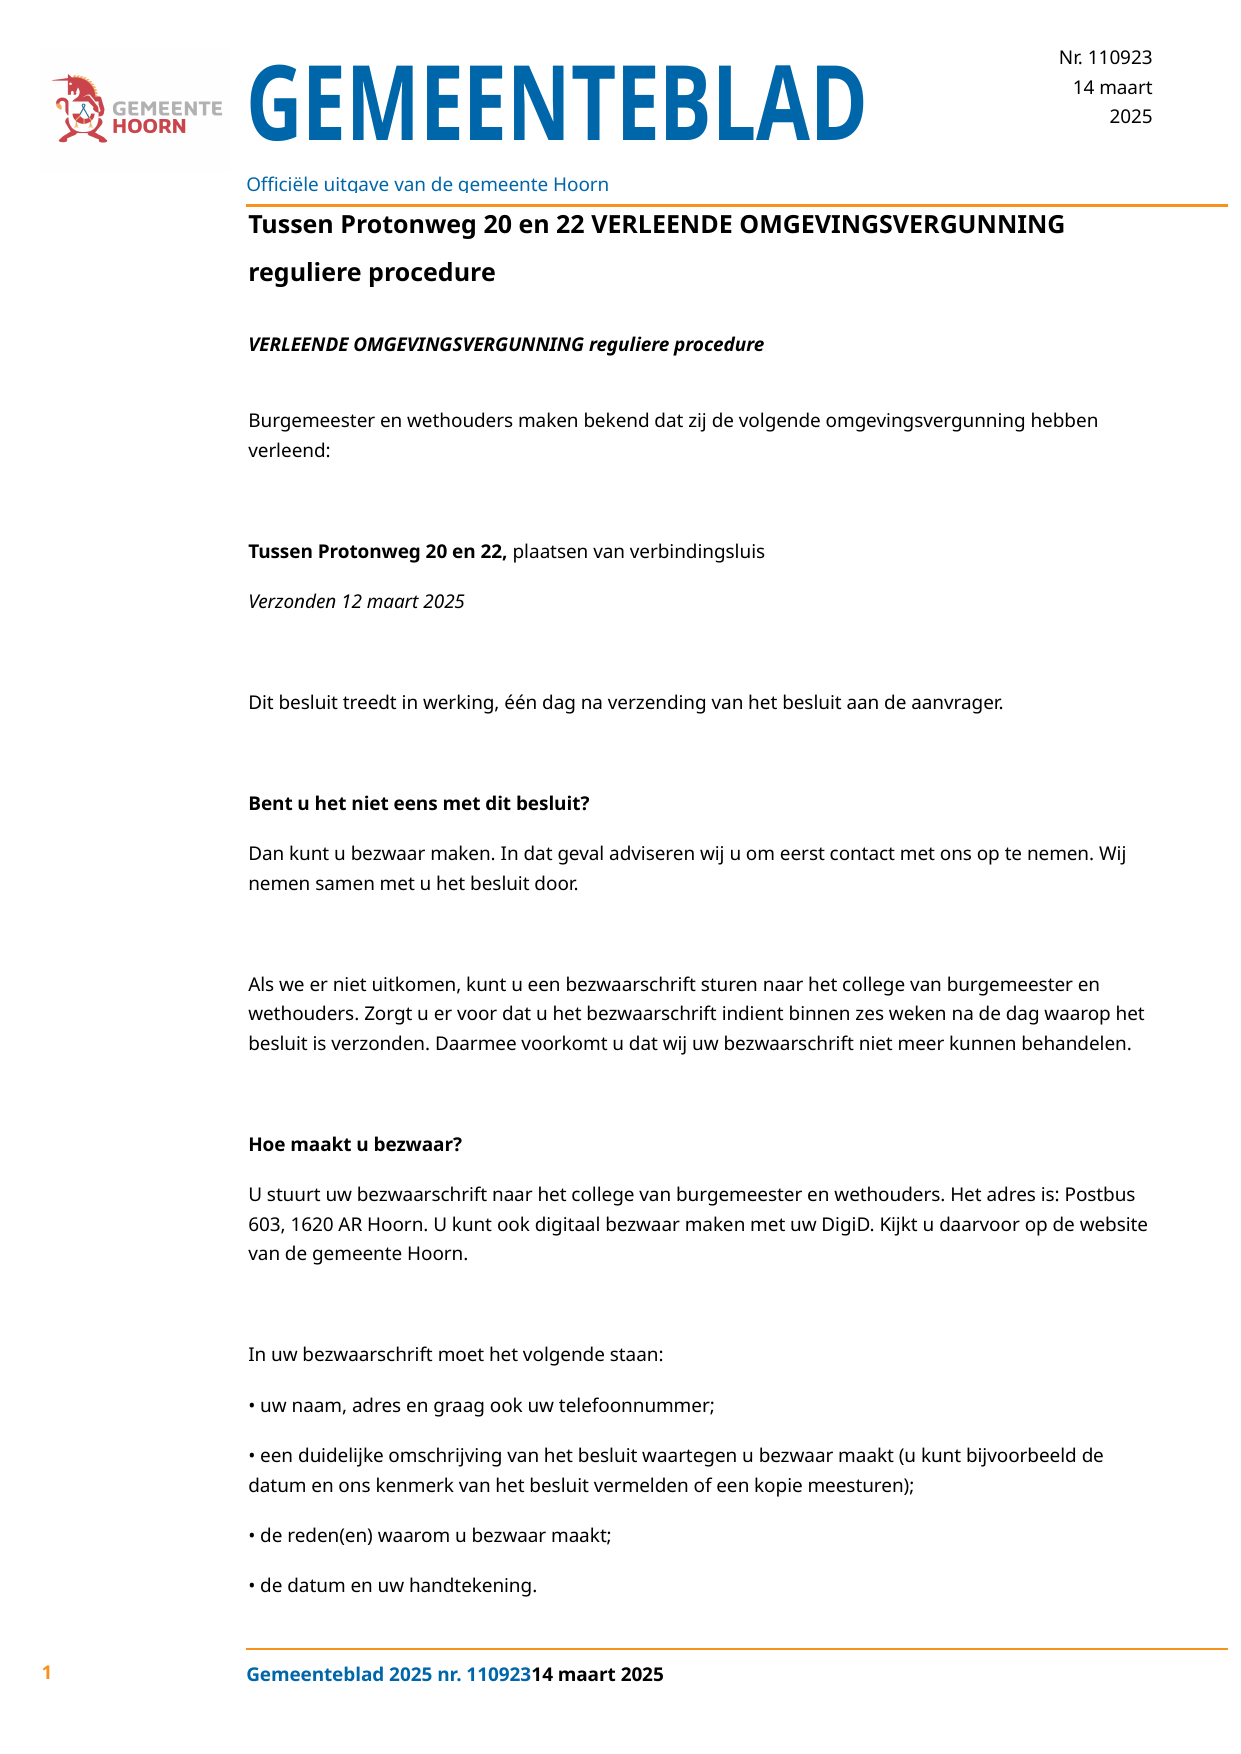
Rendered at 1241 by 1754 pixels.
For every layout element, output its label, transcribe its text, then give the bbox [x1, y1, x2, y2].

text • de reden(en) waarom u bezwaar maakt; [248, 1522, 1152, 1548]
text Tussen Protonweg 20 en 22 VERLEENDE OMGEVINGSVERGUNNING reguliere procedure [248, 207, 1152, 288]
text Dit besluit treedt in werking, één dag na verzending van het besluit aan de aanvrager. [248, 689, 1152, 715]
text Als we er niet uitkomen, kunt u een bezwaarschrift sturen naar het college van burgemeester en wethouders. Zorgt u er voor dat u het bezwaarschrift indient binnen zes weken na de dag waarop het besluit is verzonden. Daarmee voorkomt u dat wij uw bezwaarschrift niet meer kunnen behandelen. [248, 971, 1152, 1056]
text VERLEENDE OMGEVINGSVERGUNNING reguliere procedure [248, 331, 1152, 357]
text • een duidelijke omschrijving van het besluit waartegen u bezwaar maakt (u kunt bijvoorbeeld de datum en ons kenmerk van het besluit vermelden of een kopie meesturen); [248, 1442, 1152, 1497]
text Tussen Protonweg 20 en 22, plaatsen van verbindingsluis [248, 538, 1152, 564]
text Burgemeester en wethouders maken bekend dat zij de volgende omgevingsvergunning hebben verleend: [248, 408, 1152, 463]
text Bent u het niet eens met dit besluit? [248, 790, 1152, 816]
text U stuurt uw bezwaarschrift naar het college van burgemeester en wethouders. Het adres is: Postbus 603, 1620 AR Hoorn. U kunt ook digitaal bezwaar maken met uw DigiD. Kijkt u daarvoor op de website van de gemeente Hoorn. [248, 1181, 1152, 1266]
text • de datum en uw handtekening. [248, 1573, 1152, 1598]
text Hoe maakt u bezwaar? [248, 1131, 1152, 1157]
text In uw bezwaarschrift moet het volgende staan: [248, 1341, 1152, 1367]
text Dan kunt u bezwaar maken. In dat geval adviseren wij u om eerst contact met ons op te nemen. Wij nemen samen met u het besluit door. [248, 841, 1152, 896]
text Verzonden 12 maart 2025 [248, 588, 1152, 614]
text • uw naam, adres en graag ook uw telefoonnummer; [248, 1392, 1152, 1417]
picture [41, 47, 231, 172]
